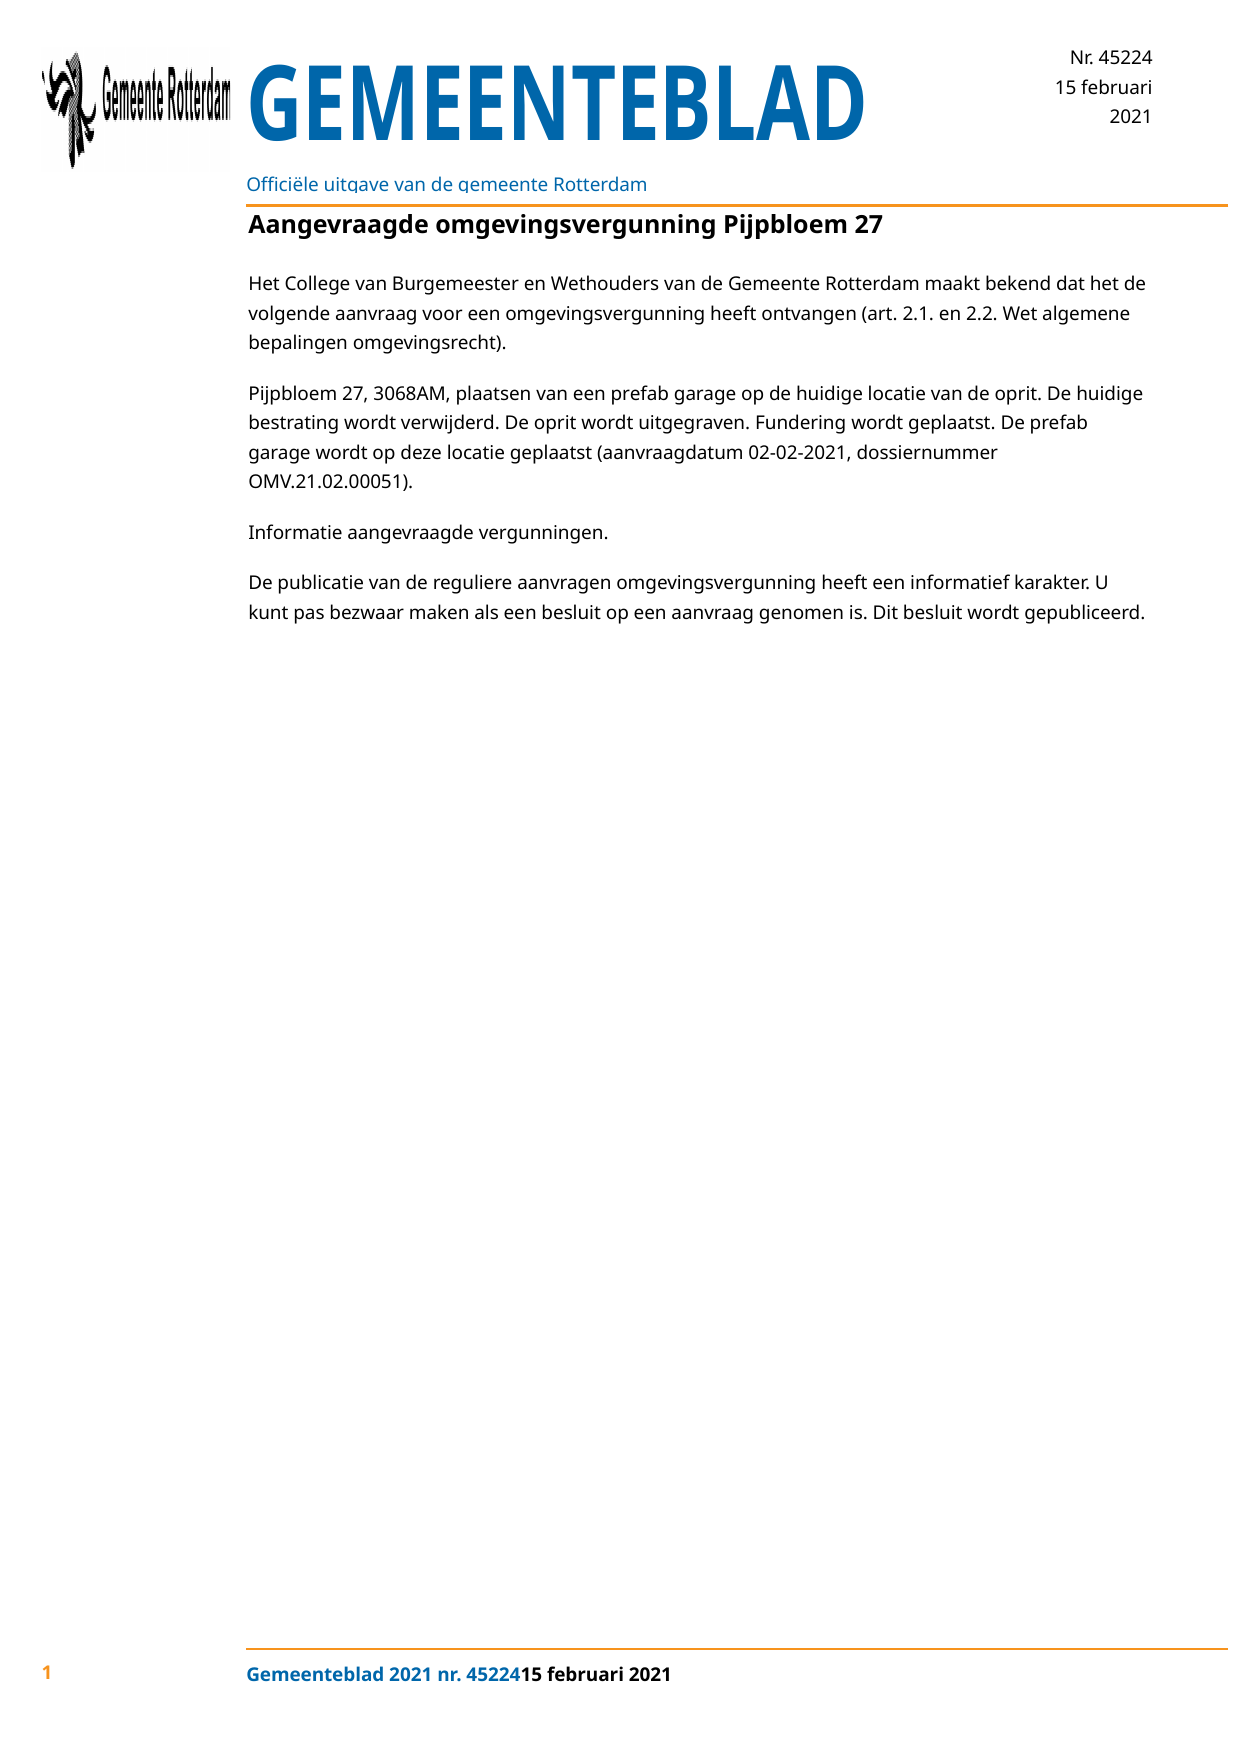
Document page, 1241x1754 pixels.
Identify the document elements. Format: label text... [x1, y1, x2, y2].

text Pijpbloem 27, 3068AM, plaatsen van een prefab garage op de huidige locatie van de oprit. De huidige bestrating wordt verwijderd. De oprit wordt uitgegraven. Fundering wordt geplaatst. De prefab garage wordt op deze locatie geplaatst (aanvraagdatum 02-02-2021, dossiernummer OMV.21.02.00051). [248, 380, 1152, 494]
text Aangevraagde omgevingsvergunning Pijpbloem 27 [248, 207, 1152, 241]
text De publicatie van de reguliere aanvragen omgevingsvergunning heeft een informatief karakter. U kunt pas bezwaar maken als een besluit op een aanvraag genomen is. Dit besluit wordt gepubliceerd. [248, 569, 1152, 625]
picture [41, 47, 231, 172]
text Informatie aangevraagde vergunningen. [248, 519, 1152, 545]
text Het College van Burgemeester en Wethouders van de Gemeente Rotterdam maakt bekend dat het de volgende aanvraag voor een omgevingsvergunning heeft ontvangen (art. 2.1. en 2.2. Wet algemene bepalingen omgevingsrecht). [248, 270, 1152, 355]
